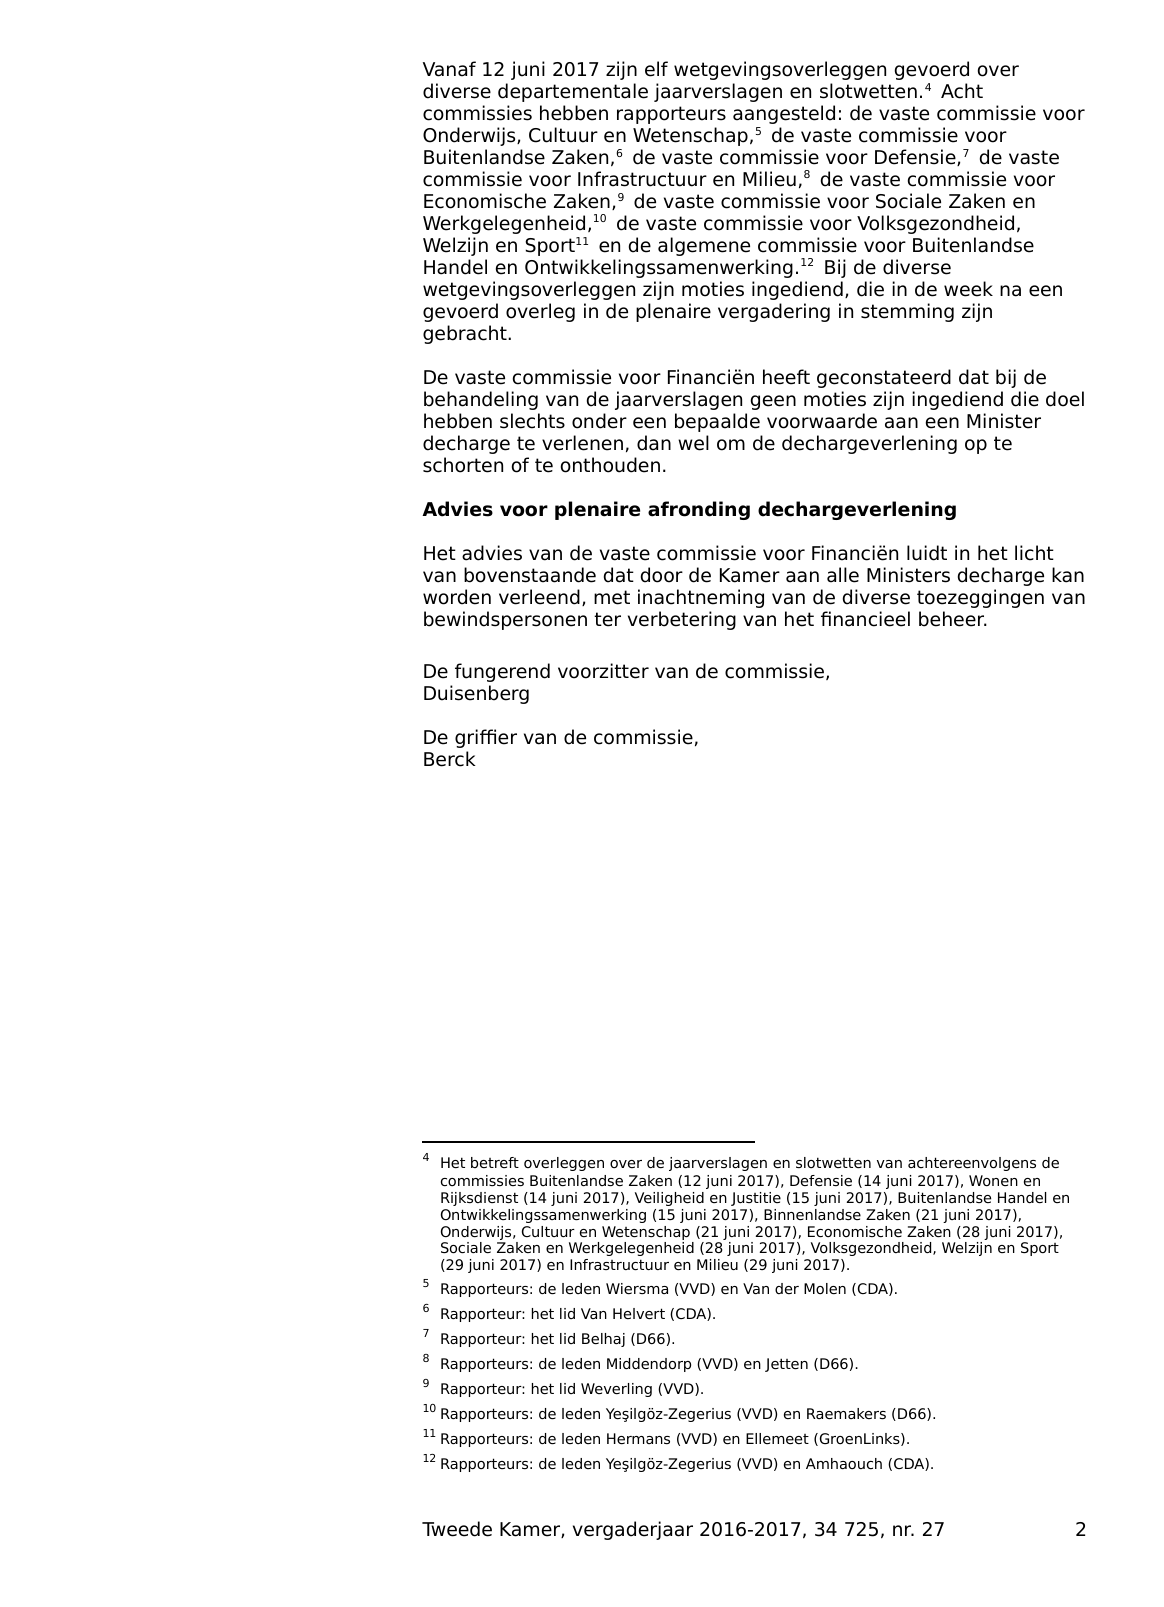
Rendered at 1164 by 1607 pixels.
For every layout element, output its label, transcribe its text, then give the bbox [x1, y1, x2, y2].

text Het betreft overleggen over de jaarverslagen en slotwetten van achtereenvolgens de commissies Buitenlandse Zaken (12 juni 2017), Defensie (14 juni 2017), Wonen en Rijksdienst (14 juni 2017), Veiligheid en Justitie (15 juni 2017), Buitenlandse Handel en Ontwikkelingssamenwerking (15 juni 2017), Binnenlandse Zaken (21 juni 2017), Onderwijs, Cultuur en Wetenschap (21 juni 2017), Economische Zaken (28 juni 2017), Sociale Zaken en Werkgelegenheid (28 juni 2017), Volksgezondheid, Welzijn en Sport (29 juni 2017) en Infrastructuur en Milieu (29 juni 2017). [422, 1151, 1087, 1274]
subtitle Advies voor plenaire afronding dechargeverlening [422, 499, 1087, 521]
text Rapporteur: het lid Weverling (VVD). [422, 1377, 1087, 1399]
text Rapporteurs: de leden Yeşilgöz-Zegerius (VVD) en Raemakers (D66). [422, 1402, 1087, 1424]
text Rapporteurs: de leden Middendorp (VVD) en Jetten (D66). [422, 1352, 1087, 1374]
text Rapporteurs: de leden Hermans (VVD) en Ellemeet (GroenLinks). [422, 1427, 1087, 1449]
text Het advies van de vaste commissie voor Financiën luidt in het licht van bovenstaande dat door de Kamer aan alle Ministers decharge kan worden verleend, met inachtneming van de diverse toezeggingen van bewindspersonen ter verbetering van het financieel beheer. [422, 543, 1087, 631]
text De vaste commissie voor Financiën heeft geconstateerd dat bij de behandeling van de jaarverslagen geen moties zijn ingediend die doel hebben slechts onder een bepaalde voorwaarde aan een Minister decharge te verlenen, dan wel om de dechargeverlening op te schorten of te onthouden. [422, 367, 1087, 477]
text Rapporteur: het lid Van Helvert (CDA). [422, 1302, 1087, 1324]
text De fungerend voorzitter van de commissie, Duisenberg [422, 661, 1087, 705]
text Rapporteurs: de leden Wiersma (VVD) en Van der Molen (CDA). [422, 1277, 1087, 1299]
text De griffier van de commissie, Berck [422, 727, 1087, 771]
text Vanaf 12 juni 2017 zijn elf wetgevingsoverleggen gevoerd over diverse departementale jaarverslagen en slotwetten. Acht commissies hebben rapporteurs aangesteld: de vaste commissie voor Onderwijs, Cultuur en Wetenschap, de vaste commissie voor Buitenlandse Zaken, de vaste commissie voor Defensie, de vaste commissie voor Infrastructuur en Milieu, de vaste commissie voor Economische Zaken, de vaste commissie voor Sociale Zaken en Werkgelegenheid, de vaste commissie voor Volksgezondheid, Welzijn en Sport en de algemene commissie voor Buitenlandse Handel en Ontwikkelingssamenwerking. Bij de diverse wetgevingsoverleggen zijn moties ingediend, die in de week na een gevoerd overleg in de plenaire vergadering in stemming zijn gebracht. [422, 59, 1087, 345]
text Rapporteurs: de leden Yeşilgöz-Zegerius (VVD) en Amhaouch (CDA). [422, 1452, 1087, 1474]
text Rapporteur: het lid Belhaj (D66). [422, 1327, 1087, 1349]
